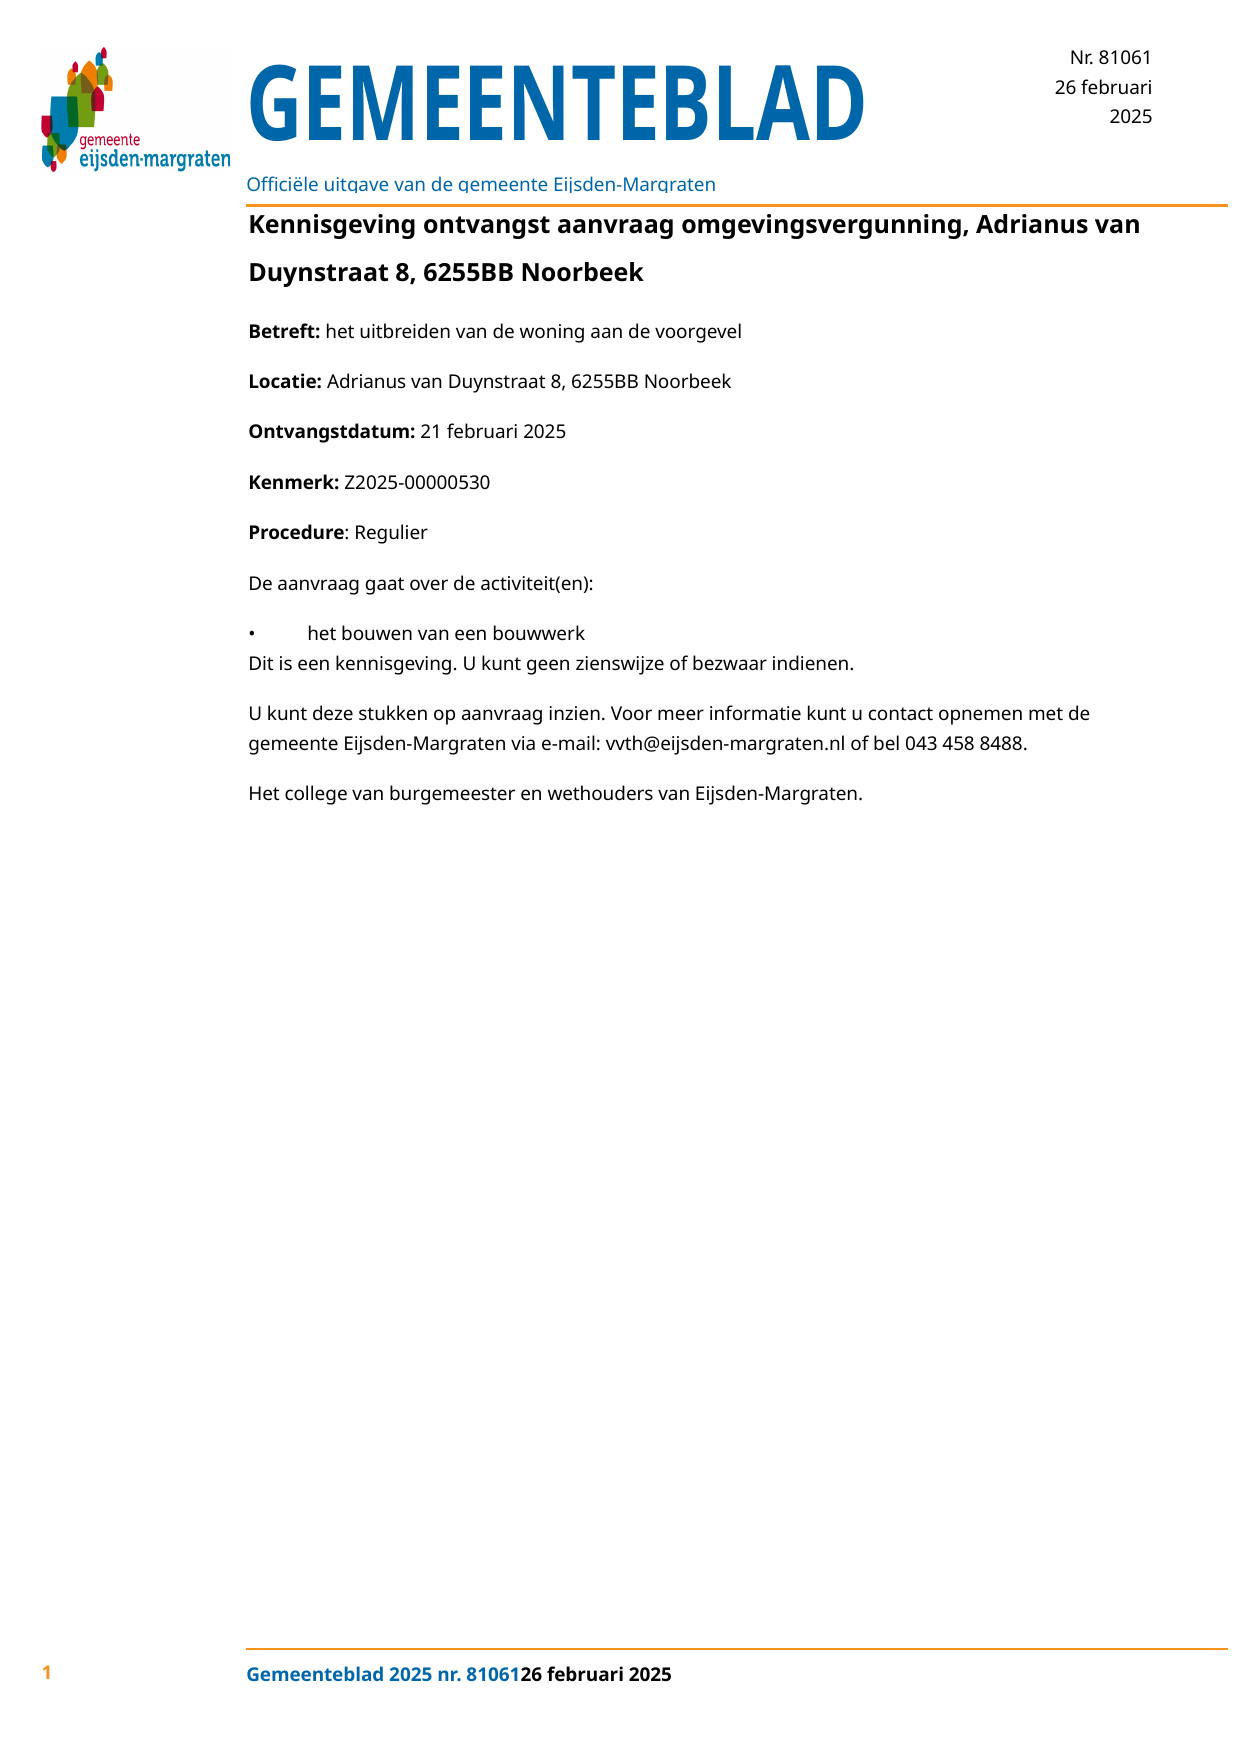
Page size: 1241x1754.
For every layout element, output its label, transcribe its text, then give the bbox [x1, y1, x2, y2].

text De aanvraag gaat over de activiteit(en): [248, 570, 1152, 596]
text Kenmerk: Z2025-00000530 [248, 469, 1152, 495]
picture [41, 47, 231, 172]
text U kunt deze stukken op aanvraag inzien. Voor meer informatie kunt u contact opnemen met de gemeente Eijsden-Margraten via e-mail: vvth@eijsden-margraten.nl of bel 043 458 8488. [248, 700, 1152, 756]
text Het college van burgemeester en wethouders van Eijsden-Margraten. [248, 780, 1152, 806]
text Dit is een kennisgeving. U kunt geen zienswijze of bezwaar indienen. [248, 650, 1152, 676]
text Procedure: Regulier [248, 519, 1152, 545]
text Locatie: Adrianus van Duynstraat 8, 6255BB Noorbeek [248, 368, 1152, 394]
text Ontvangstdatum: 21 februari 2025 [248, 419, 1152, 444]
text Kennisgeving ontvangst aanvraag omgevingsvergunning, Adrianus van Duynstraat 8, 6255BB Noorbeek [248, 207, 1152, 288]
list het bouwen van een bouwwerk [248, 620, 1152, 646]
text Betreft: het uitbreiden van de woning aan de voorgevel [248, 318, 1152, 344]
